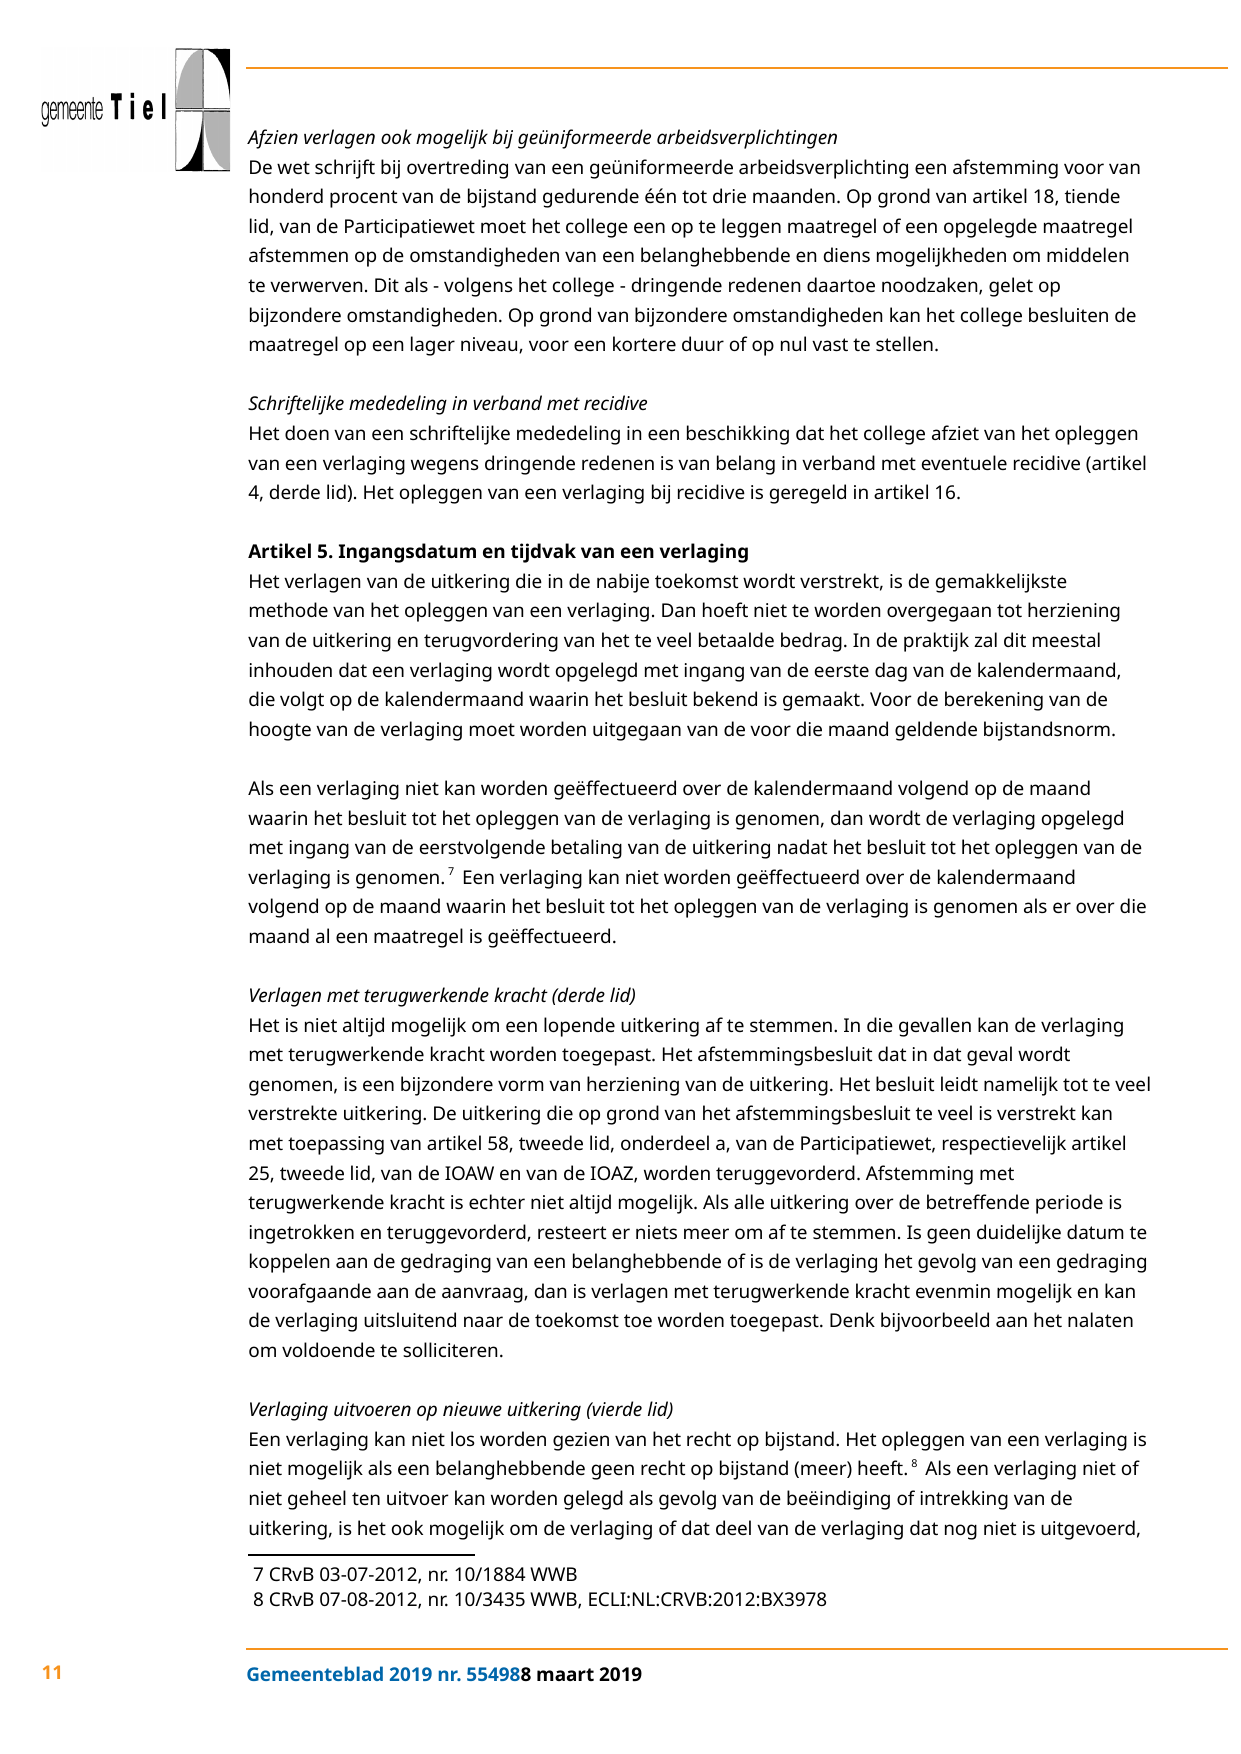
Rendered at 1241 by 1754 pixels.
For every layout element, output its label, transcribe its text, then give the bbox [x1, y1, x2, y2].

text CRvB 03-07-2012, nr. 10/1884 WWB [248, 1561, 1152, 1586]
text Een verlaging kan niet los worden gezien van het recht op bijstand. Het opleggen van een verlaging is niet mogelijk als een belanghebbende geen recht op bijstand (meer) heeft. Als een verlaging niet of niet geheel ten uitvoer kan worden gelegd als gevolg van de beëindiging of intrekking van de uitkering, is het ook mogelijk om de verlaging of dat deel van de verlaging dat nog niet is uitgevoerd, [248, 1426, 1152, 1541]
text Verlagen met terugwerkende kracht (derde lid) [248, 982, 1152, 1008]
picture [41, 47, 231, 172]
text CRvB 07-08-2012, nr. 10/3435 WWB, ECLI:NL:CRVB:2012:BX3978 [248, 1586, 1152, 1612]
text Schriftelijke mededeling in verband met recidive [248, 391, 1152, 416]
text Artikel 5. Ingangsdatum en tijdvak van een verlaging [248, 538, 1152, 564]
text Afzien verlagen ook mogelijk bij geüniformeerde arbeidsverplichtingen [248, 124, 1152, 150]
text De wet schrijft bij overtreding van een geüniformeerde arbeidsverplichting een afstemming voor van honderd procent van de bijstand gedurende één tot drie maanden. Op grond van artikel 18, tiende lid, van de Participatiewet moet het college een op te leggen maatregel of een opgelegde maatregel afstemmen op de omstandigheden van een belanghebbende en diens mogelijkheden om middelen te verwerven. Dit als - volgens het college - dringende redenen daartoe noodzaken, gelet op bijzondere omstandigheden. Op grond van bijzondere omstandigheden kan het college besluiten de maatregel op een lager niveau, voor een kortere duur of op nul vast te stellen. [248, 154, 1152, 357]
text Verlaging uitvoeren op nieuwe uitkering (vierde lid) [248, 1396, 1152, 1422]
text Het is niet altijd mogelijk om een lopende uitkering af te stemmen. In die gevallen kan de verlaging met terugwerkende kracht worden toegepast. Het afstemmingsbesluit dat in dat geval wordt genomen, is een bijzondere vorm van herziening van de uitkering. Het besluit leidt namelijk tot te veel verstrekte uitkering. De uitkering die op grond van het afstemmingsbesluit te veel is verstrekt kan met toepassing van artikel 58, tweede lid, onderdeel a, van de Participatiewet, respectievelijk artikel 25, tweede lid, van de IOAW en van de IOAZ, worden teruggevorderd. Afstemming met terugwerkende kracht is echter niet altijd mogelijk. Als alle uitkering over de betreffende periode is ingetrokken en teruggevorderd, resteert er niets meer om af te stemmen. Is geen duidelijke datum te koppelen aan de gedraging van een belanghebbende of is de verlaging het gevolg van een gedraging voorafgaande aan de aanvraag, dan is verlagen met terugwerkende kracht evenmin mogelijk en kan de verlaging uitsluitend naar de toekomst toe worden toegepast. Denk bijvoorbeeld aan het nalaten om voldoende te solliciteren. [248, 1012, 1152, 1363]
text Het doen van een schriftelijke mededeling in een beschikking dat het college afziet van het opleggen van een verlaging wegens dringende redenen is van belang in verband met eventuele recidive (artikel 4, derde lid). Het opleggen van een verlaging bij recidive is geregeld in artikel 16. [248, 420, 1152, 505]
text Het verlagen van de uitkering die in de nabije toekomst wordt verstrekt, is de gemakkelijkste methode van het opleggen van een verlaging. Dan hoeft niet te worden overgegaan tot herziening van de uitkering en terugvordering van het te veel betaalde bedrag. In de praktijk zal dit meestal inhouden dat een verlaging wordt opgelegd met ingang van de eerste dag van de kalendermaand, die volgt op de kalendermaand waarin het besluit bekend is gemaakt. Voor de berekening van de hoogte van de verlaging moet worden uitgegaan van de voor die maand geldende bijstandsnorm. [248, 568, 1152, 742]
text Als een verlaging niet kan worden geëffectueerd over de kalendermaand volgend op de maand waarin het besluit tot het opleggen van de verlaging is genomen, dan wordt de verlaging opgelegd met ingang van de eerstvolgende betaling van de uitkering nadat het besluit tot het opleggen van de verlaging is genomen. Een verlaging kan niet worden geëffectueerd over de kalendermaand volgend op de maand waarin het besluit tot het opleggen van de verlaging is genomen als er over die maand al een maatregel is geëffectueerd. [248, 775, 1152, 949]
